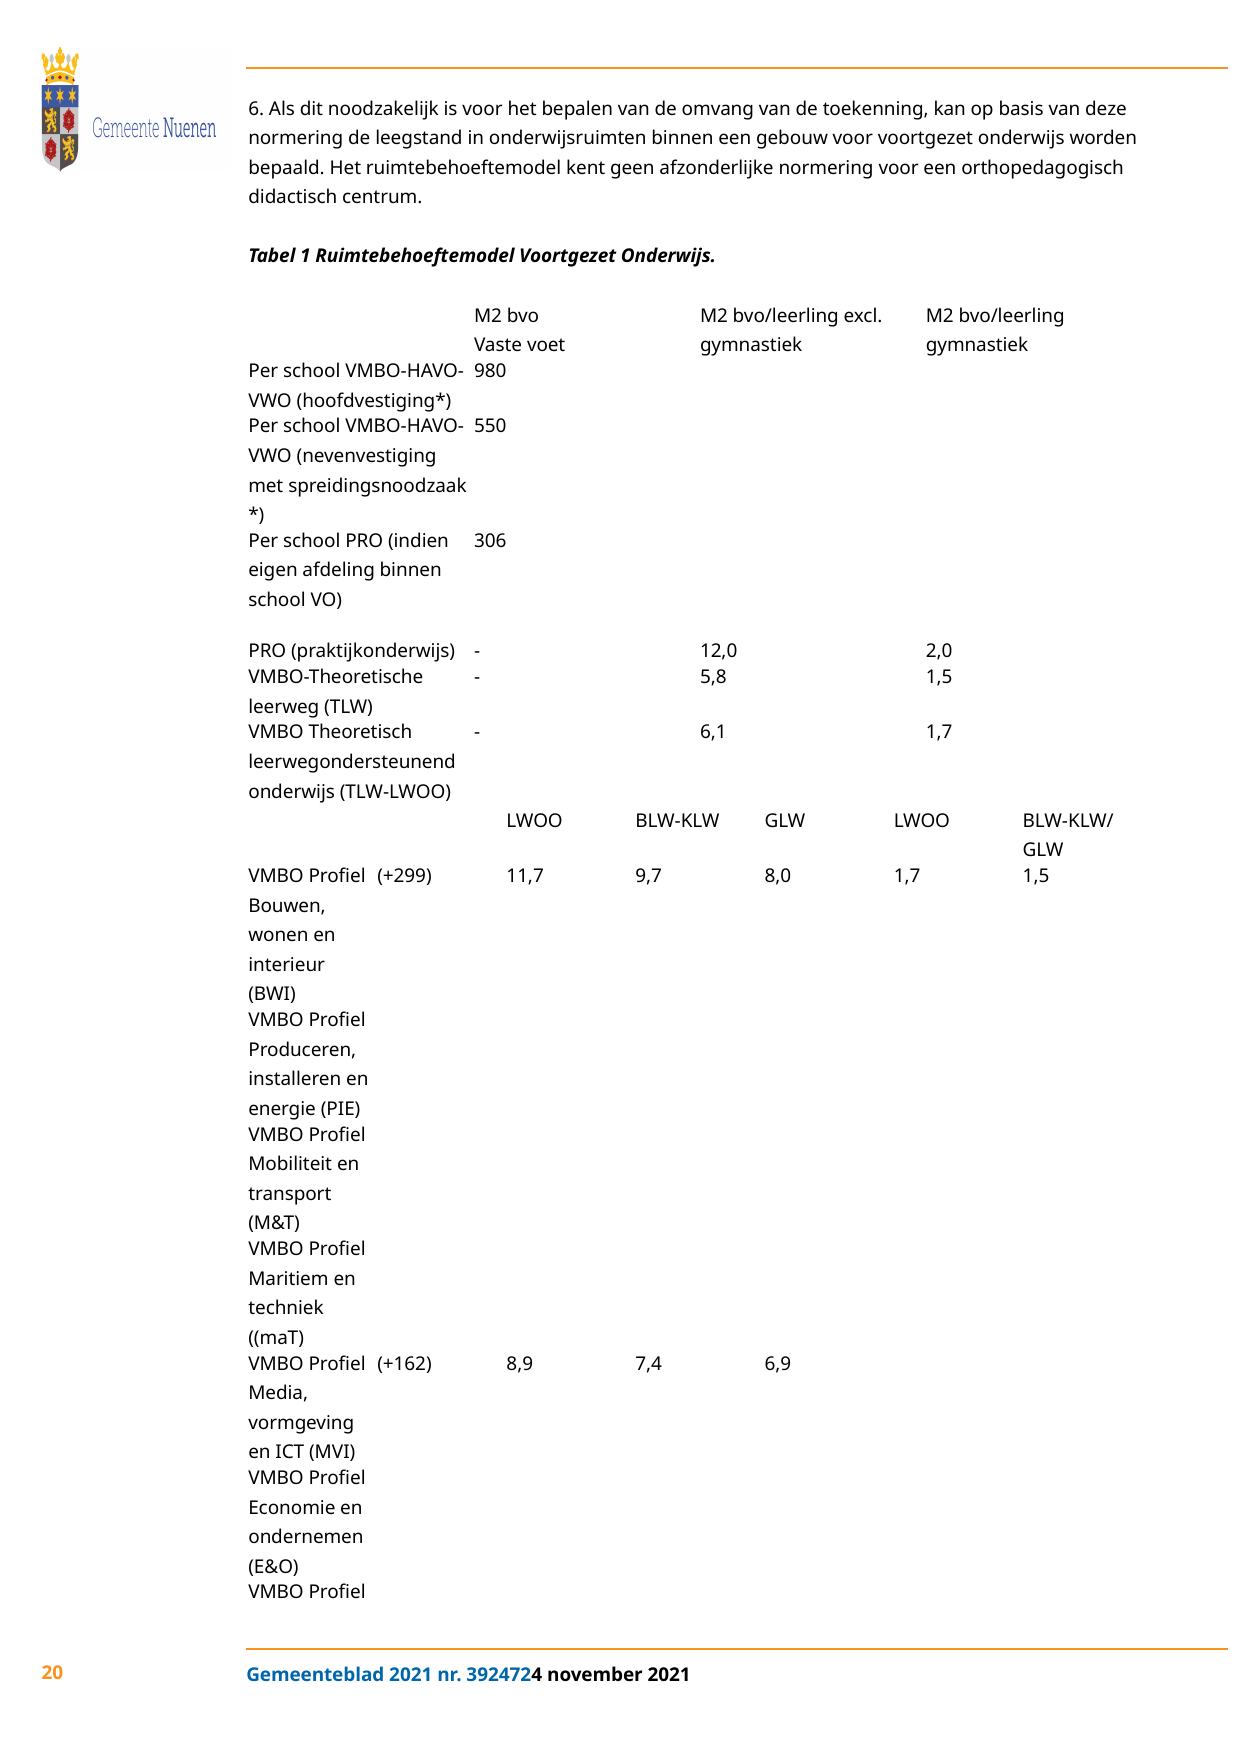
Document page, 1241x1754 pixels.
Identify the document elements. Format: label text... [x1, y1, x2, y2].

table_cell Per school VMBO-HAVO-VWO (hoofdvestiging*) [248, 357, 474, 413]
table_cell VMBO Profiel Media, vormgeving en ICT (MVI) [248, 1350, 377, 1464]
table_header BLW-KLW/ GLW [1023, 807, 1152, 862]
text Tabel 1 Ruimtebehoeftemodel Voortgezet Onderwijs. [248, 243, 1152, 268]
table_cell [700, 357, 926, 413]
table_header M2 bvo Vaste voet [474, 302, 700, 357]
table_cell PRO (praktijkonderwijs) [248, 638, 474, 663]
table_cell VMBO Profiel Produceren, installeren en energie (PIE) [248, 1006, 377, 1121]
table_cell 1,5 [926, 664, 1152, 719]
picture [41, 47, 231, 172]
table_cell 7,4 [635, 1350, 764, 1604]
table_cell [248, 612, 1152, 638]
table_cell 306 [474, 527, 700, 612]
table_cell [926, 413, 1152, 527]
table_header M2 bvo/leerling gymnastiek [926, 302, 1152, 357]
table_cell VMBO Profiel Mobiliteit en transport (M&T) [248, 1121, 377, 1235]
table_cell 8,9 [506, 1350, 635, 1604]
table_cell 8,0 [764, 862, 893, 1350]
table_header M2 bvo/leerling excl. gymnastiek [700, 302, 926, 357]
table_cell [926, 527, 1152, 612]
table_cell - [474, 664, 700, 719]
table_cell VMBO Profiel Maritiem en techniek ((maT) [248, 1235, 377, 1350]
table_cell 1,5 [1023, 862, 1152, 1604]
table_cell 550 [474, 413, 700, 527]
table_cell VMBO Profiel Economie en ondernemen (E&O) [248, 1464, 377, 1579]
table_header LWOO [894, 807, 1022, 862]
table_cell 2,0 [926, 638, 1152, 663]
table_cell VMBO-Theoretische leerweg (TLW) [248, 664, 474, 719]
table_cell [926, 357, 1152, 413]
table_cell (+299) [377, 862, 506, 1350]
table_cell VMBO Theoretisch leerwegondersteunend onderwijs (TLW-LWOO) [248, 719, 474, 804]
table_header LWOO [506, 807, 635, 862]
table_cell VMBO Profiel [248, 1579, 377, 1604]
table_cell 12,0 [700, 638, 926, 663]
table_header GLW [764, 807, 893, 862]
table_cell 1,7 [926, 719, 1152, 804]
table_cell 6,1 [700, 719, 926, 804]
table_cell Per school PRO (indien eigen afdeling binnen school VO) [248, 527, 474, 612]
text 6. Als dit noodzakelijk is voor het bepalen van de omvang van de toekenning, kan op basis van deze normering de leegstand in onderwijsruimten binnen een gebouw voor voortgezet onderwijs worden bepaald. Het ruimtebehoeftemodel kent geen afzonderlijke normering voor een orthopedagogisch didactisch centrum. [248, 95, 1152, 209]
table_cell - [474, 638, 700, 663]
table_header BLW-KLW [635, 807, 764, 862]
table_cell - [474, 719, 700, 804]
table_cell (+162) [377, 1350, 506, 1604]
table_cell 11,7 [506, 862, 635, 1350]
table_cell [700, 413, 926, 527]
table_cell 1,7 [894, 862, 1022, 1604]
table_cell 5,8 [700, 664, 926, 719]
table_header [248, 302, 474, 357]
table_cell 980 [474, 357, 700, 413]
table_cell [700, 527, 926, 612]
table_cell 9,7 [635, 862, 764, 1350]
table_cell VMBO Profiel Bouwen, wonen en interieur (BWI) [248, 862, 377, 1006]
table_cell 6,9 [764, 1350, 893, 1604]
table_cell Per school VMBO-HAVO-VWO (nevenvestiging met spreidingsnoodzaak *) [248, 413, 474, 527]
table_header [248, 807, 506, 862]
